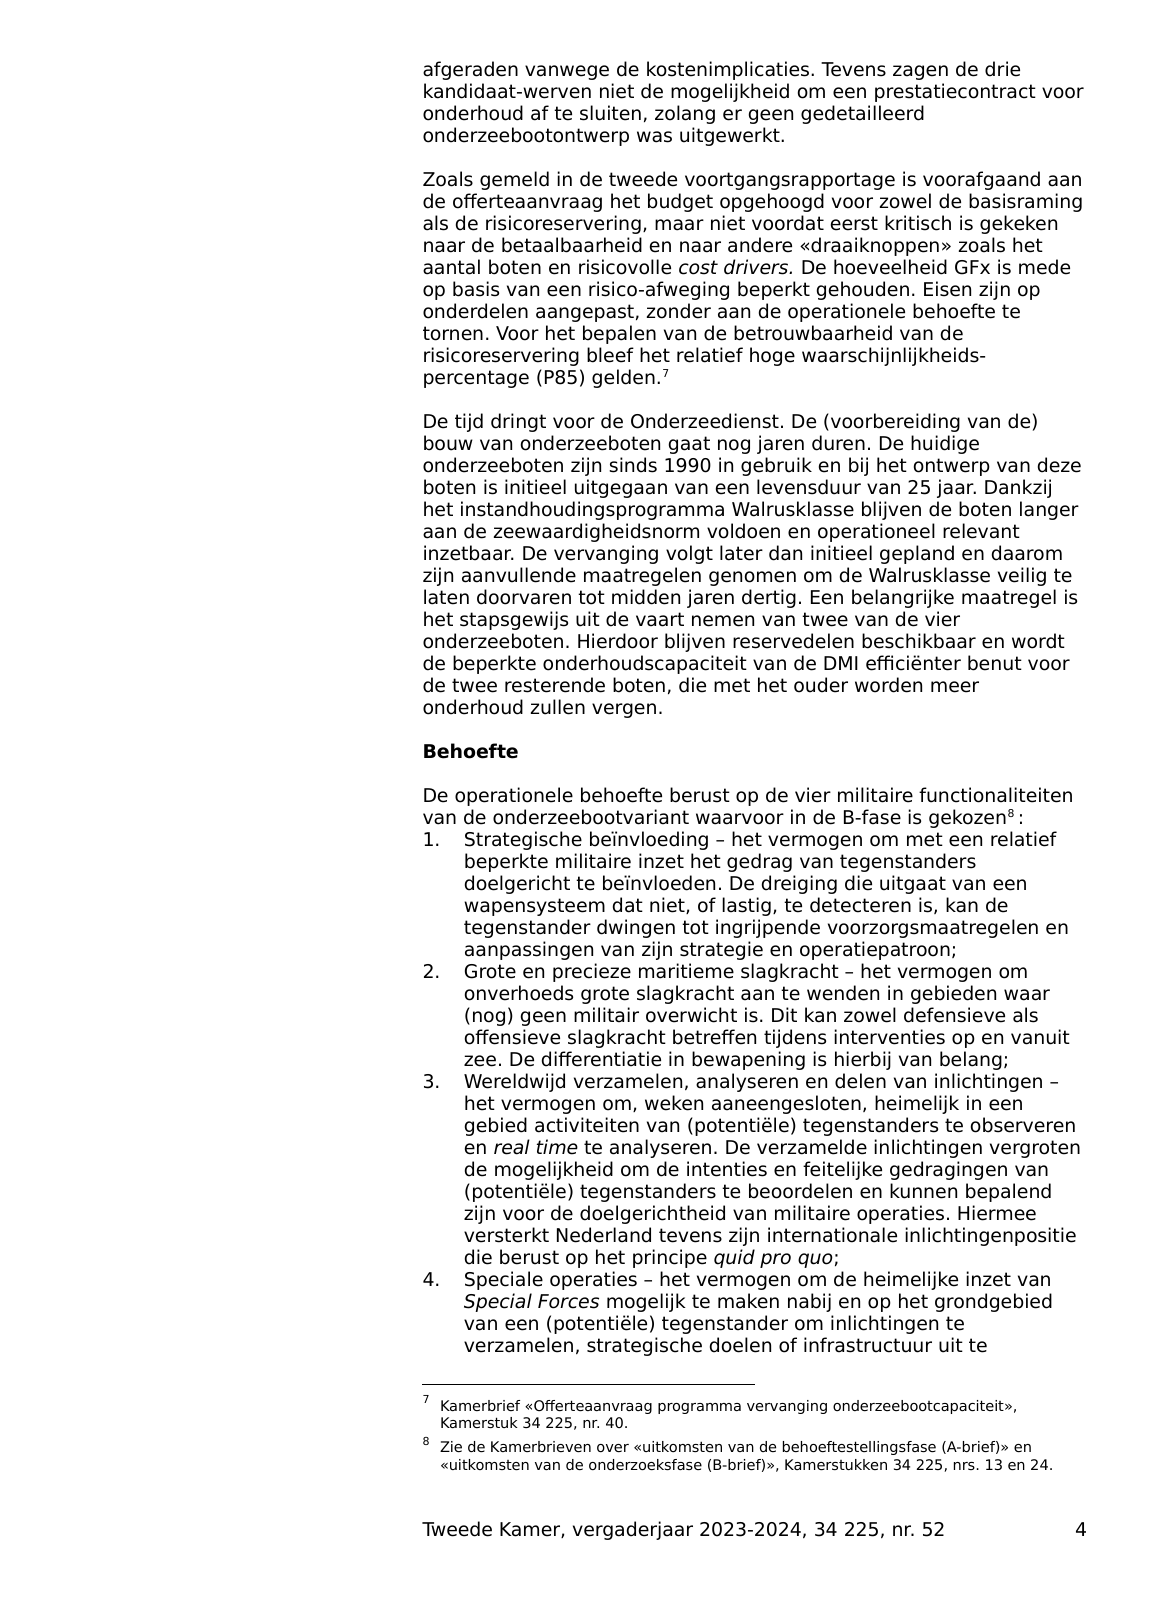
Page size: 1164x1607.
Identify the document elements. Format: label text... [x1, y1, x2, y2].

text 1. Strategische beïnvloeding – het vermogen om met een relatief beperkte militaire inzet het gedrag van tegenstanders doelgericht te beïnvloeden. De dreiging die uitgaat van een wapensysteem dat niet, of lastig, te detecteren is, kan de tegenstander dwingen tot ingrijpende voorzorgsmaatregelen en aanpassingen van zijn strategie en operatiepatroon; [422, 829, 1087, 961]
text Zoals gemeld in de tweede voortgangsrapportage is voorafgaand aan de offerteaanvraag het budget opgehoogd voor zowel de basisraming als de risicoreservering, maar niet voordat eerst kritisch is gekeken naar de betaalbaarheid en naar andere «draaiknoppen» zoals het aantal boten en risicovolle cost drivers. De hoeveelheid GFx is mede op basis van een risico-afweging beperkt gehouden. Eisen zijn op onderdelen aangepast, zonder aan de operationele behoefte te tornen. Voor het bepalen van de betrouwbaarheid van de risicoreservering bleef het relatief hoge waarschijnlijkheids-percentage (P85) gelden. [422, 169, 1087, 389]
text Kamerbrief «Offerteaanvraag programma vervanging onderzeebootcapaciteit», Kamerstuk 34 225, nr. 40. [422, 1393, 1087, 1432]
text 3. Wereldwijd verzamelen, analyseren en delen van inlichtingen – het vermogen om, weken aaneengesloten, heimelijk in een gebied activiteiten van (potentiële) tegenstanders te observeren en real time te analyseren. De verzamelde inlichtingen vergroten de mogelijkheid om de intenties en feitelijke gedragingen van (potentiële) tegenstanders te beoordelen en kunnen bepalend zijn voor de doelgerichtheid van militaire operaties. Hiermee versterkt Nederland tevens zijn internationale inlichtingenpositie die berust op het principe quid pro quo; [422, 1071, 1087, 1269]
subtitle Behoefte [422, 741, 1087, 763]
text afgeraden vanwege de kostenimplicaties. Tevens zagen de drie kandidaat-werven niet de mogelijkheid om een prestatiecontract voor onderhoud af te sluiten, zolang er geen gedetailleerd onderzeebootontwerp was uitgewerkt. [422, 59, 1087, 147]
text 2. Grote en precieze maritieme slagkracht – het vermogen om onverhoeds grote slagkracht aan te wenden in gebieden waar (nog) geen militair overwicht is. Dit kan zowel defensieve als offensieve slagkracht betreffen tijdens interventies op en vanuit zee. De differentiatie in bewapening is hierbij van belang; [422, 961, 1087, 1071]
text 4. Speciale operaties – het vermogen om de heimelijke inzet van Special Forces mogelijk te maken nabij en op het grondgebied van een (potentiële) tegenstander om inlichtingen te verzamelen, strategische doelen of infrastructuur uit te [422, 1269, 1087, 1357]
text De tijd dringt voor de Onderzeedienst. De (voorbereiding van de) bouw van onderzeeboten gaat nog jaren duren. De huidige onderzeeboten zijn sinds 1990 in gebruik en bij het ontwerp van deze boten is initieel uitgegaan van een levensduur van 25 jaar. Dankzij het instandhoudingsprogramma Walrusklasse blijven de boten langer aan de zeewaardigheidsnorm voldoen en operationeel relevant inzetbaar. De vervanging volgt later dan initieel gepland en daarom zijn aanvullende maatregelen genomen om de Walrusklasse veilig te laten doorvaren tot midden jaren dertig. Een belangrijke maatregel is het stapsgewijs uit de vaart nemen van twee van de vier onderzeeboten. Hierdoor blijven reservedelen beschikbaar en wordt de beperkte onderhoudscapaciteit van de DMI efficiënter benut voor de twee resterende boten, die met het ouder worden meer onderhoud zullen vergen. [422, 411, 1087, 719]
text Zie de Kamerbrieven over «uitkomsten van de behoeftestellingsfase (A-brief)» en «uitkomsten van de onderzoeksfase (B-brief)», Kamerstukken 34 225, nrs. 13 en 24. [422, 1435, 1087, 1474]
text De operationele behoefte berust op de vier militaire functionaliteiten van de onderzeebootvariant waarvoor in de B-fase is gekozen: [422, 785, 1087, 829]
